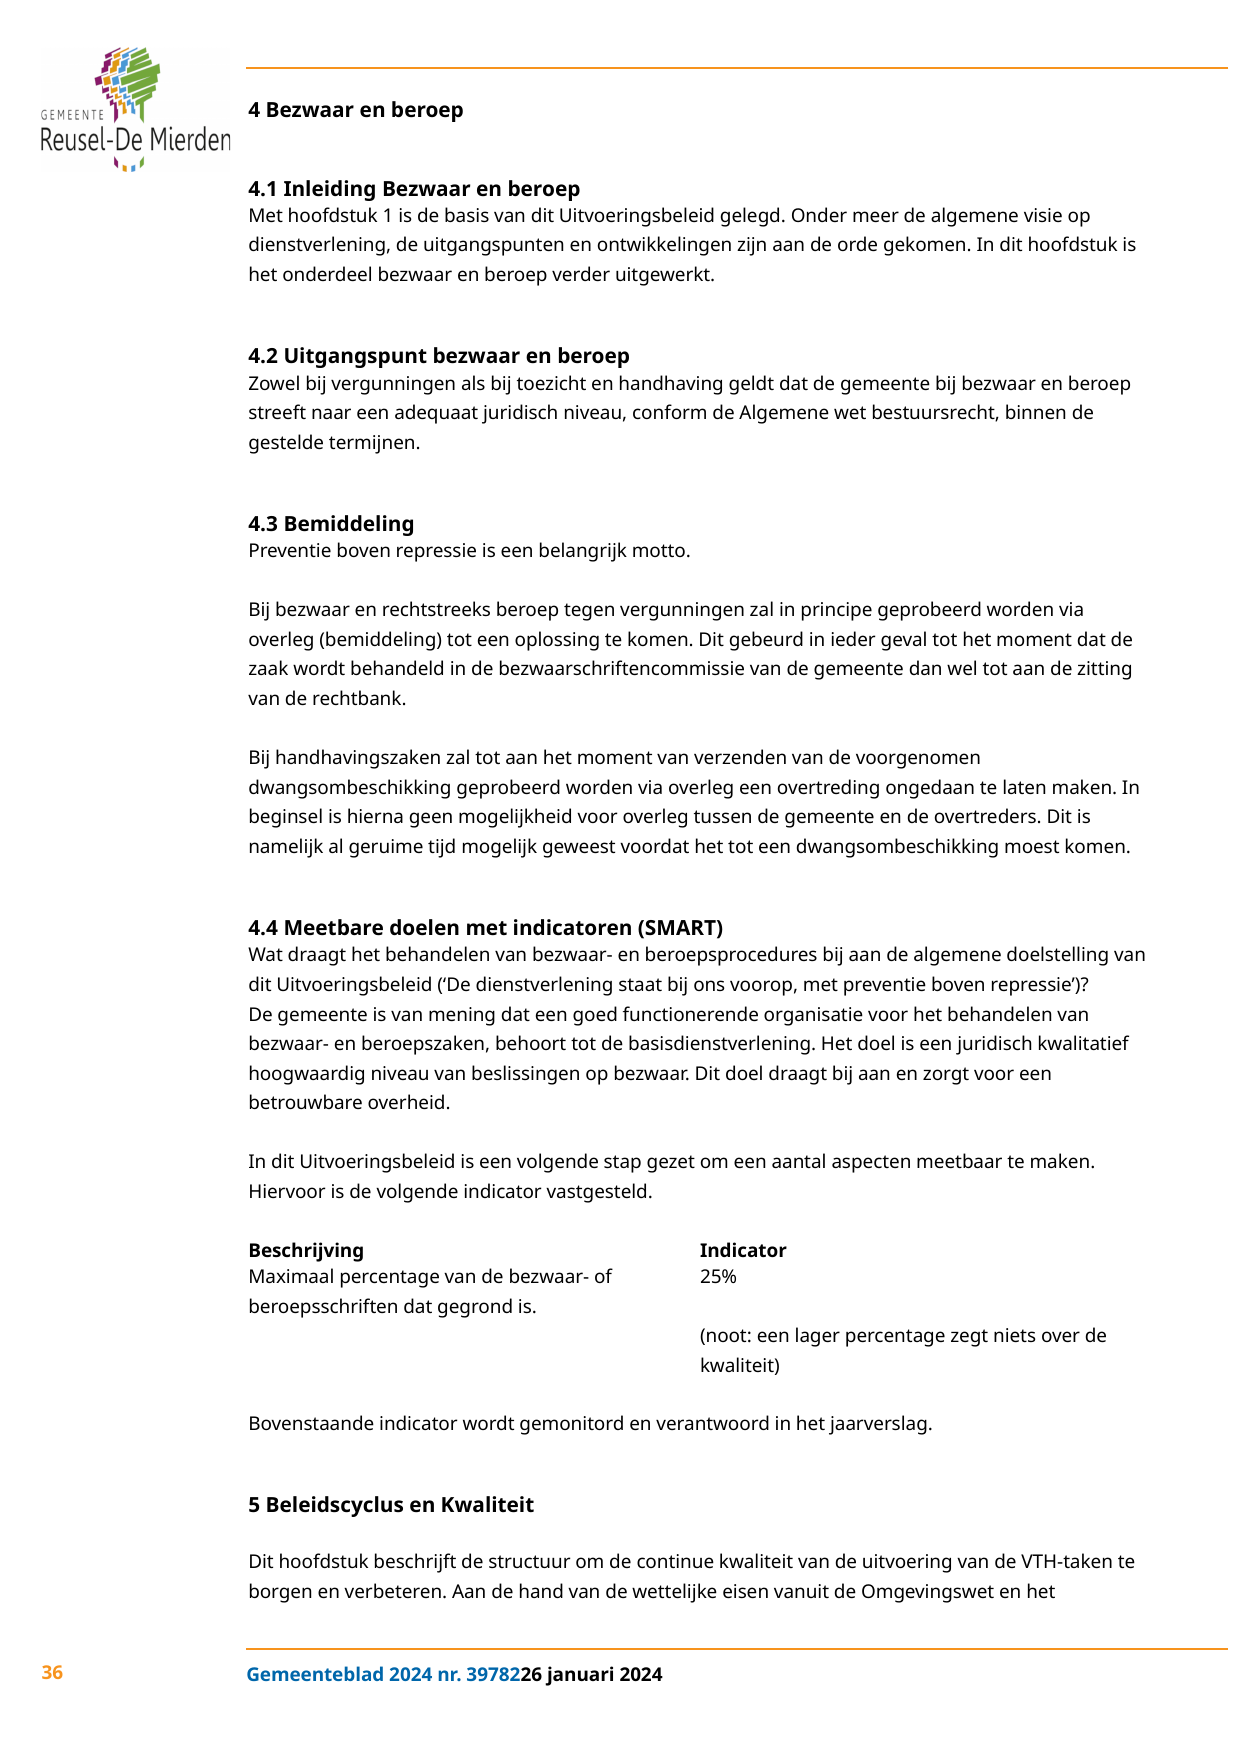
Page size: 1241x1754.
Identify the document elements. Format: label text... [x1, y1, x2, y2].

text 4.1 Inleiding Bezwaar en beroep [248, 174, 1152, 202]
text 5 Beleidscyclus en Kwaliteit [248, 1491, 1152, 1519]
text Wat draagt het behandelen van bezwaar- en beroepsprocedures bij aan de algemene doelstelling van dit Uitvoeringsbeleid (‘De dienstverlening staat bij ons voorop, met preventie boven repressie’)? [248, 942, 1152, 997]
text Dit hoofdstuk beschrijft de structuur om de continue kwaliteit van de uitvoering van de VTH-taken te borgen en verbeteren. Aan de hand van de wettelijke eisen vanuit de Omgevingswet en het [248, 1548, 1152, 1604]
table_cell Maximaal percentage van de bezwaar- of beroepsschriften dat gegrond is. [248, 1263, 700, 1378]
text 4.4 Meetbare doelen met indicatoren (SMART) [248, 913, 1152, 942]
table_header Beschrijving [248, 1238, 700, 1263]
text 4.2 Uitgangspunt bezwaar en beroep [248, 341, 1152, 370]
text Bovenstaande indicator wordt gemonitord en verantwoord in het jaarverslag. [248, 1411, 1152, 1436]
text Bij handhavingszaken zal tot aan het moment van verzenden van de voorgenomen dwangsombeschikking geprobeerd worden via overleg een overtreding ongedaan te laten maken. In beginsel is hierna geen mogelijkheid voor overleg tussen de gemeente en de overtreders. Dit is namelijk al geruime tijd mogelijk geweest voordat het tot een dwangsombeschikking moest komen. [248, 744, 1152, 859]
table_header Indicator [700, 1238, 1152, 1263]
text Bij bezwaar en rechtstreeks beroep tegen vergunningen zal in principe geprobeerd worden via overleg (bemiddeling) tot een oplossing te komen. Dit gebeurd in ieder geval tot het moment dat de zaak wordt behandeld in de bezwaarschriftencommissie van de gemeente dan wel tot aan de zitting van de rechtbank. [248, 596, 1152, 711]
text 4.3 Bemiddeling [248, 509, 1152, 537]
text Zowel bij vergunningen als bij toezicht en handhaving geldt dat de gemeente bij bezwaar en beroep streeft naar een adequaat juridisch niveau, conform de Algemene wet bestuursrecht, binnen de gestelde termijnen. [248, 370, 1152, 454]
picture [41, 47, 231, 172]
table_cell 25% (noot: een lager percentage zegt niets over de kwaliteit) [700, 1263, 1152, 1378]
text De gemeente is van mening dat een goed functionerende organisatie voor het behandelen van bezwaar- en beroepszaken, behoort tot de basisdienstverlening. Het doel is een juridisch kwalitatief hoogwaardig niveau van beslissingen op bezwaar. Dit doel draagt bij aan en zorgt voor een betrouwbare overheid. [248, 1001, 1152, 1115]
text 4 Bezwaar en beroep [248, 95, 1152, 123]
text Preventie boven repressie is een belangrijk motto. [248, 537, 1152, 563]
text In dit Uitvoeringsbeleid is een volgende stap gezet om een aantal aspecten meetbaar te maken. Hiervoor is de volgende indicator vastgesteld. [248, 1149, 1152, 1204]
text Met hoofdstuk 1 is de basis van dit Uitvoeringsbeleid gelegd. Onder meer de algemene visie op dienstverlening, de uitgangspunten en ontwikkelingen zijn aan de orde gekomen. In dit hoofdstuk is het onderdeel bezwaar en beroep verder uitgewerkt. [248, 202, 1152, 287]
